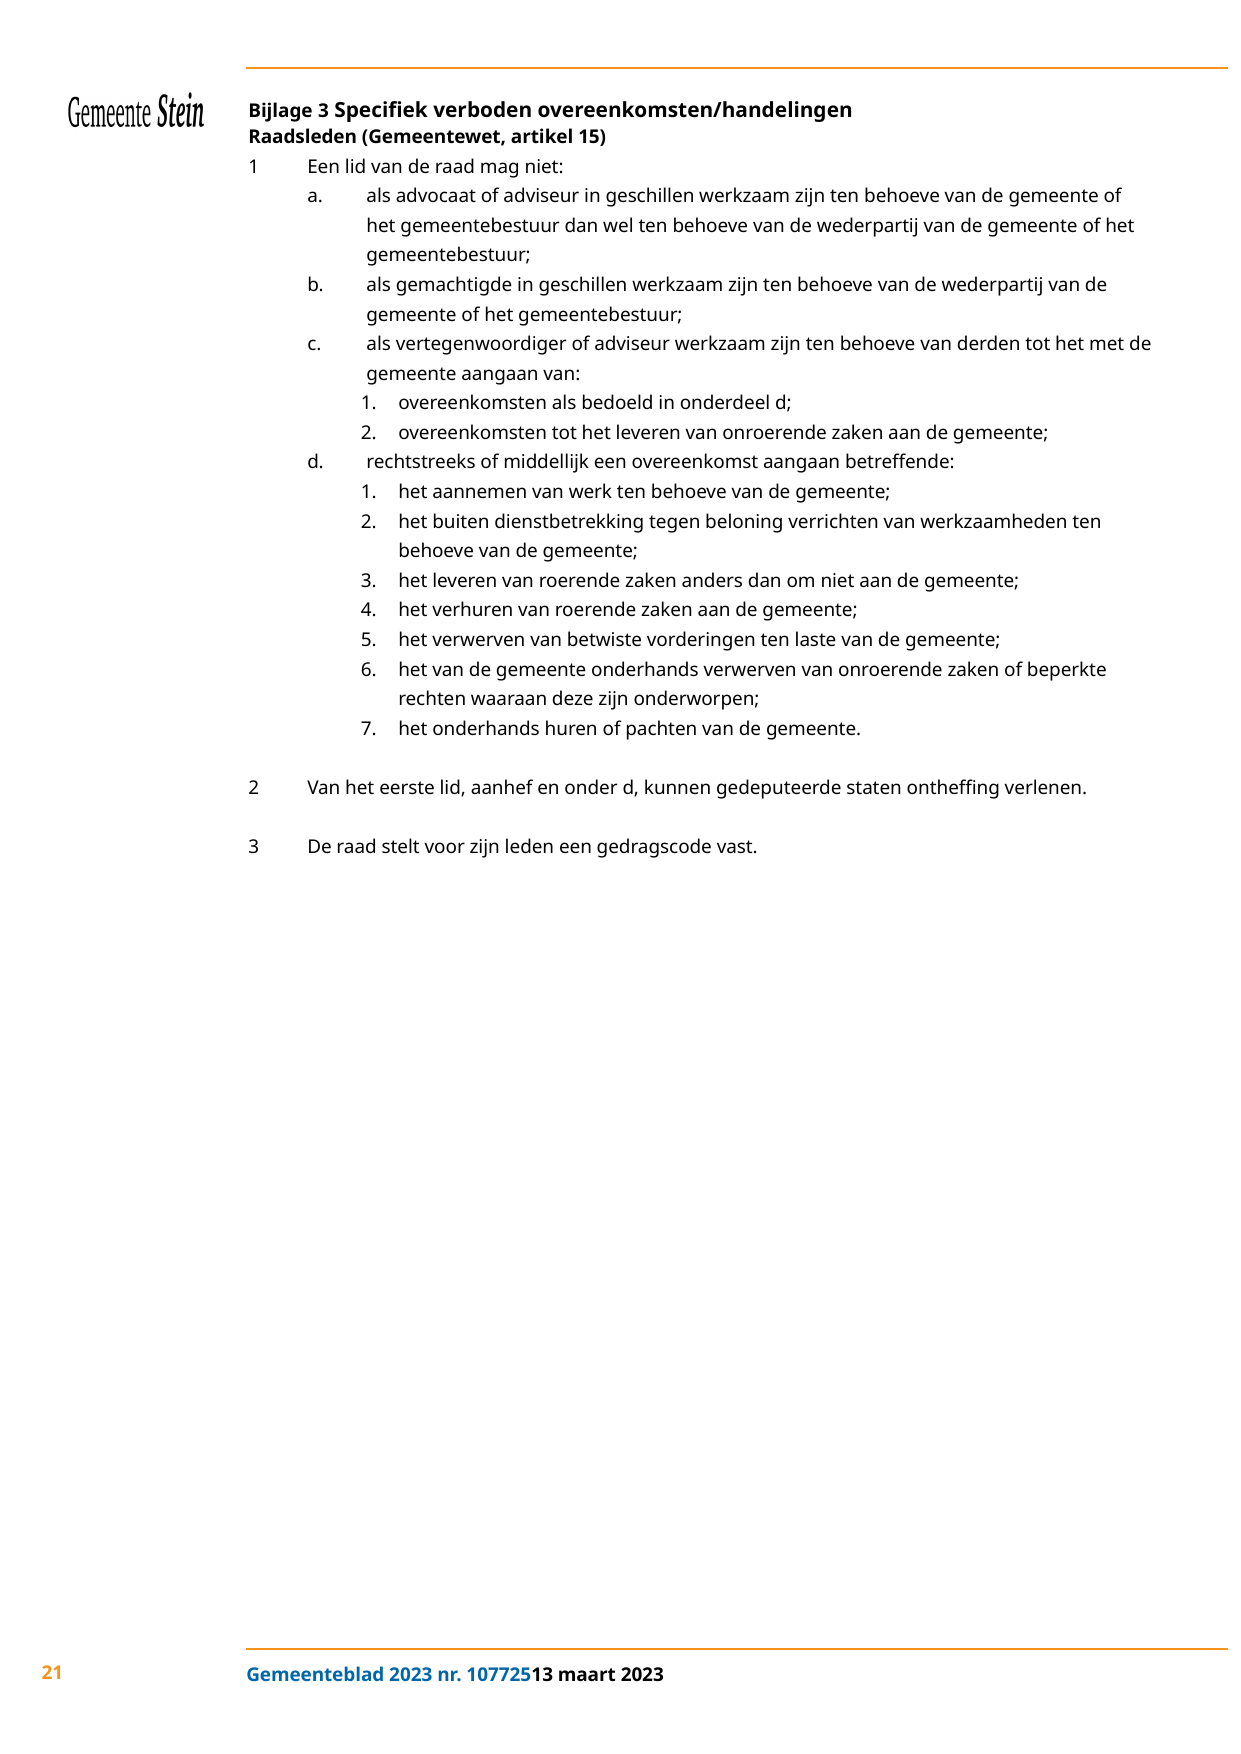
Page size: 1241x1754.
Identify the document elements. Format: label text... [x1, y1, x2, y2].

list het van de gemeente onderhands verwerven van onroerende zaken of beperkte rechten waaraan deze zijn onderworpen; [361, 656, 1152, 711]
list het verwerven van betwiste vorderingen ten laste van de gemeente; [361, 626, 1152, 652]
list als gemachtigde in geschillen werkzaam zijn ten behoeve van de wederpartij van de gemeente of het gemeentebestuur; [307, 271, 1152, 327]
list als vertegenwoordiger of adviseur werkzaam zijn ten behoeve van derden tot het met de gemeente aangaan van: [307, 330, 1152, 386]
list het onderhands huren of pachten van de gemeente. [361, 715, 1152, 741]
list het verhuren van roerende zaken aan de gemeente; [361, 597, 1152, 622]
list het aannemen van werk ten behoeve van de gemeente; [361, 478, 1152, 504]
list rechtstreeks of middellijk een overeenkomst aangaan betreffende: [307, 449, 1152, 474]
list overeenkomsten als bedoeld in onderdeel d; [361, 389, 1152, 415]
list het leveren van roerende zaken anders dan om niet aan de gemeente; [361, 567, 1152, 593]
list De raad stelt voor zijn leden een gedragscode vast. [248, 833, 1152, 859]
list als advocaat of adviseur in geschillen werkzaam zijn ten behoeve van de gemeente of het gemeentebestuur dan wel ten behoeve van de wederpartij van de gemeente of het gemeentebestuur; [307, 182, 1152, 267]
list het buiten dienstbetrekking tegen beloning verrichten van werkzaamheden ten behoeve van de gemeente; [361, 508, 1152, 563]
picture [41, 47, 231, 172]
text Bijlage 3 Specifiek verboden overeenkomsten/handelingen [248, 95, 1152, 123]
list Een lid van de raad mag niet: [248, 153, 1152, 179]
list overeenkomsten tot het leveren van onroerende zaken aan de gemeente; [361, 419, 1152, 445]
text Raadsleden (Gemeentewet, artikel 15) [248, 123, 1152, 149]
list Van het eerste lid, aanhef en onder d, kunnen gedeputeerde staten ontheffing verlenen. [248, 774, 1152, 800]
